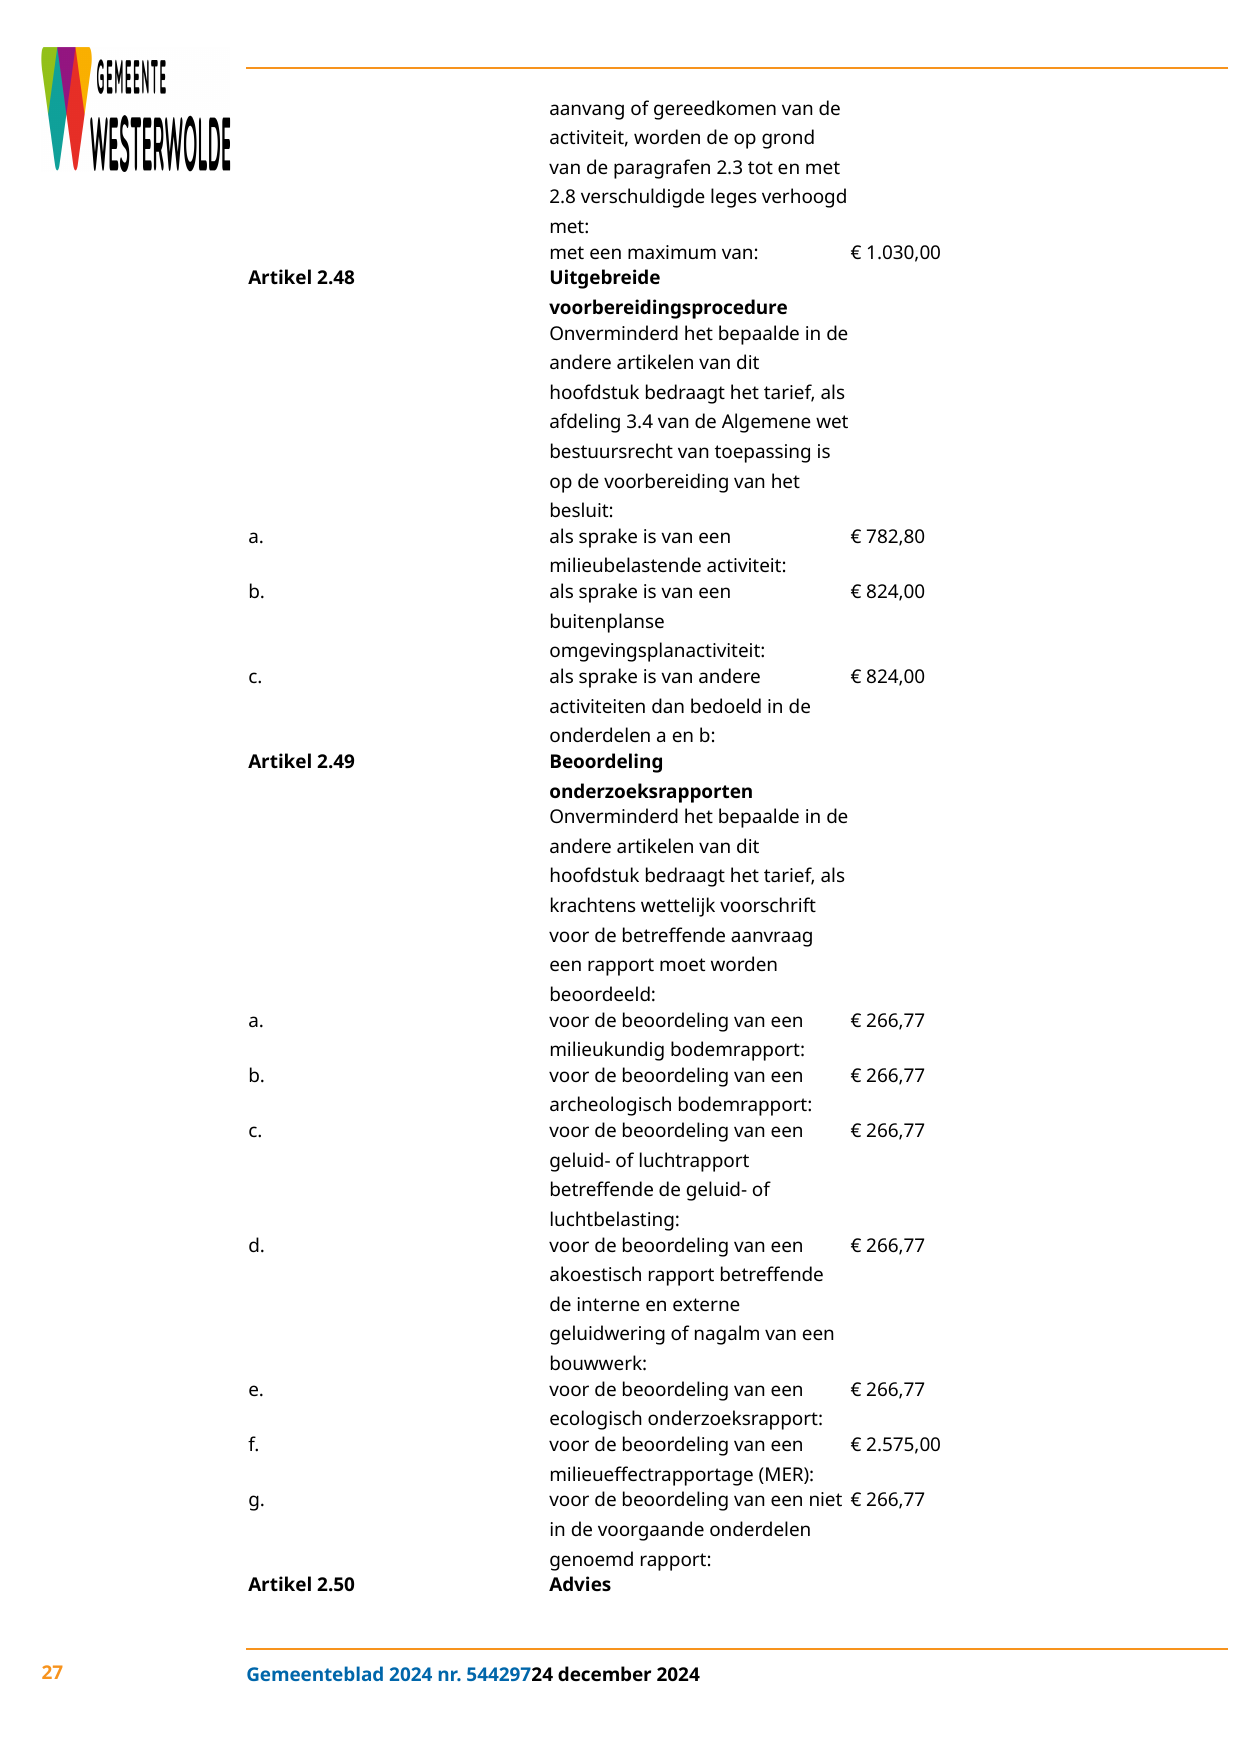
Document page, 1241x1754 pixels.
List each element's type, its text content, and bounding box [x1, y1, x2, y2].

table_cell Onverminderd het bepaalde in de andere artikelen van dit hoofdstuk bedraagt het tarief, als afdeling 3.4 van de Algemene wet bestuursrecht van toepassing is op de voorbereiding van het besluit: [549, 320, 850, 523]
table_cell Uitgebreide voorbereidingsprocedure [549, 265, 850, 320]
table_cell [850, 804, 1152, 1007]
table_cell als sprake is van andere activiteiten dan bedoeld in de onderdelen a en b: [549, 663, 850, 748]
table_cell [248, 320, 549, 523]
table_cell [248, 239, 549, 264]
table_cell [248, 95, 549, 239]
table_cell € 266,77 [850, 1232, 1152, 1376]
table_cell a. [248, 1007, 549, 1062]
table_cell als sprake is van een milieubelastende activiteit: [549, 523, 850, 578]
picture [41, 47, 231, 172]
table_cell € 266,77 [850, 1487, 1152, 1571]
table_cell voor de beoordeling van een geluid- of luchtrapport betreffende de geluid- of luchtbelasting: [549, 1118, 850, 1232]
table_cell voor de beoordeling van een ecologisch onderzoeksrapport: [549, 1376, 850, 1431]
table_cell [850, 265, 1152, 320]
table_cell € 266,77 [850, 1118, 1152, 1232]
table_cell [850, 748, 1152, 803]
table_cell € 2.575,00 [850, 1431, 1152, 1487]
table_cell Advies [549, 1571, 850, 1597]
table_cell f. [248, 1431, 549, 1487]
table_cell [850, 1571, 1152, 1597]
table_cell € 266,77 [850, 1062, 1152, 1117]
table_cell Artikel 2.48 [248, 265, 549, 320]
table_cell € 782,80 [850, 523, 1152, 578]
table_cell voor de beoordeling van een milieukundig bodemrapport: [549, 1007, 850, 1062]
table_cell Artikel 2.50 [248, 1571, 549, 1597]
table_cell d. [248, 1232, 549, 1376]
table_cell voor de beoordeling van een archeologisch bodemrapport: [549, 1062, 850, 1117]
table_cell b. [248, 1062, 549, 1117]
table_cell € 266,77 [850, 1376, 1152, 1431]
table_cell met een maximum van: [549, 239, 850, 264]
table_cell € 1.030,00 [850, 239, 1152, 264]
table_cell voor de beoordeling van een akoestisch rapport betreffende de interne en externe geluidwering of nagalm van een bouwwerk: [549, 1232, 850, 1376]
table_cell [850, 320, 1152, 523]
table_cell [850, 95, 1152, 239]
table_cell aanvang of gereedkomen van de activiteit, worden de op grond van de paragrafen 2.3 tot en met 2.8 verschuldigde leges verhoogd met: [549, 95, 850, 239]
table_cell a. [248, 523, 549, 578]
table_cell b. [248, 579, 549, 663]
table_cell Artikel 2.49 [248, 748, 549, 803]
table_cell als sprake is van een buitenplanse omgevingsplanactiviteit: [549, 579, 850, 663]
table_cell Beoordeling onderzoeksrapporten [549, 748, 850, 803]
table_cell g. [248, 1487, 549, 1571]
table_cell € 824,00 [850, 579, 1152, 663]
table_cell c. [248, 663, 549, 748]
table_cell Onverminderd het bepaalde in de andere artikelen van dit hoofdstuk bedraagt het tarief, als krachtens wettelijk voorschrift voor de betreffende aanvraag een rapport moet worden beoordeeld: [549, 804, 850, 1007]
table_cell € 824,00 [850, 663, 1152, 748]
table_cell voor de beoordeling van een niet in de voorgaande onderdelen genoemd rapport: [549, 1487, 850, 1571]
table_cell voor de beoordeling van een milieueffectrapportage (MER): [549, 1431, 850, 1487]
table_cell e. [248, 1376, 549, 1431]
table_cell c. [248, 1118, 549, 1232]
table_cell € 266,77 [850, 1007, 1152, 1062]
table_cell [248, 804, 549, 1007]
